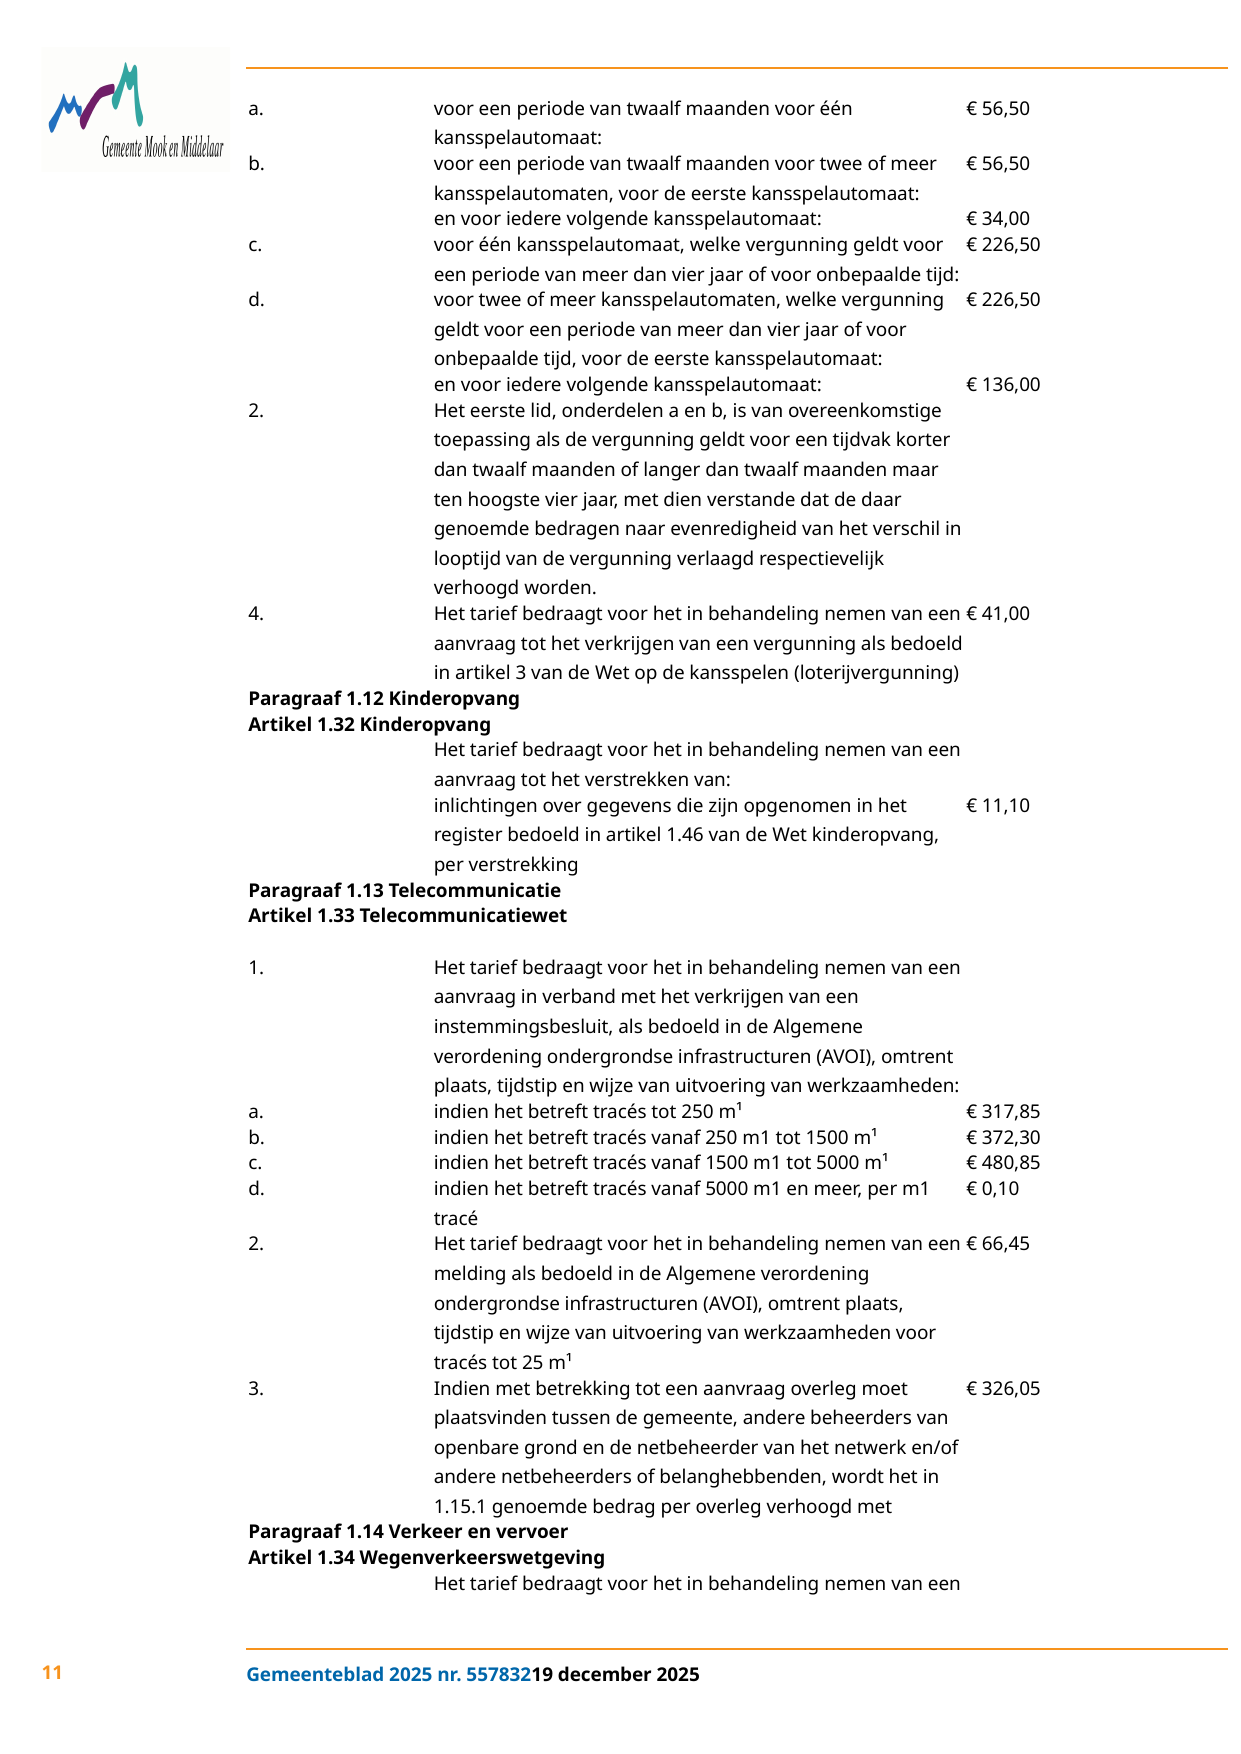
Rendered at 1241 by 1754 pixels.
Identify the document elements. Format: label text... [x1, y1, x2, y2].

table_cell [966, 1570, 1152, 1596]
table_cell 4. [248, 600, 433, 685]
table_cell d. [248, 286, 433, 371]
table_cell Paragraaf 1.13 Telecommunicatie [248, 877, 1152, 903]
table_cell [966, 954, 1152, 1098]
table_cell [248, 737, 433, 792]
table_cell voor twee of meer kansspelautomaten, welke vergunning geldt voor een periode van meer dan vier jaar of voor onbepaalde tijd, voor de eerste kansspelautomaat: [434, 286, 966, 371]
table_cell € 136,00 [966, 371, 1152, 397]
table_cell Paragraaf 1.14 Verkeer en vervoer [248, 1519, 1152, 1544]
table_cell c. [248, 231, 433, 286]
table_cell Het tarief bedraagt voor het in behandeling nemen van een [434, 1570, 966, 1596]
table_cell Artikel 1.34 Wegenverkeerswetgeving [248, 1545, 1152, 1570]
table_cell Het tarief bedraagt voor het in behandeling nemen van een melding als bedoeld in de Algemene verordening ondergrondse infrastructuren (AVOI), omtrent plaats, tijdstip en wijze van uitvoering van werkzaamheden voor tracés tot 25 m¹ [434, 1231, 966, 1375]
table_cell 3. [248, 1375, 433, 1519]
table_cell c. [248, 1150, 433, 1175]
table_cell indien het betreft tracés vanaf 250 m1 tot 1500 m¹ [434, 1124, 966, 1149]
table_cell Indien met betrekking tot een aanvraag overleg moet plaatsvinden tussen de gemeente, andere beheerders van openbare grond en de netbeheerder van het netwerk en/of andere netbeheerders of belanghebbenden, wordt het in 1.15.1 genoemde bedrag per overleg verhoogd met [434, 1375, 966, 1519]
table_cell voor een periode van twaalf maanden voor één kansspelautomaat: [434, 95, 966, 150]
table_cell € 226,50 [966, 286, 1152, 371]
table_cell Artikel 1.32 Kinderopvang [248, 711, 1152, 737]
table_cell Paragraaf 1.12 Kinderopvang [248, 685, 1152, 711]
table_cell € 66,45 [966, 1231, 1152, 1375]
table_cell a. [248, 95, 433, 150]
table_cell € 11,10 [966, 792, 1152, 877]
table_cell 1. [248, 954, 433, 1098]
table_cell 2. [248, 397, 433, 600]
table_cell Het tarief bedraagt voor het in behandeling nemen van een aanvraag in verband met het verkrijgen van een instemmingsbesluit, als bedoeld in de Algemene verordening ondergrondse infrastructuren (AVOI), omtrent plaats, tijdstip en wijze van uitvoering van werkzaamheden: [434, 954, 966, 1098]
table_cell voor één kansspelautomaat, welke vergunning geldt voor een periode van meer dan vier jaar of voor onbepaalde tijd: [434, 231, 966, 286]
table_cell € 56,50 [966, 95, 1152, 150]
table_cell Artikel 1.33 Telecommunicatiewet [248, 903, 1152, 928]
table_cell indien het betreft tracés vanaf 1500 m1 tot 5000 m¹ [434, 1150, 966, 1175]
table_cell Het tarief bedraagt voor het in behandeling nemen van een aanvraag tot het verstrekken van: [434, 737, 966, 792]
table_cell b. [248, 150, 433, 205]
table_cell b. [248, 1124, 433, 1149]
table_cell indien het betreft tracés vanaf 5000 m1 en meer, per m1 tracé [434, 1175, 966, 1231]
table_cell en voor iedere volgende kansspelautomaat: [434, 205, 966, 231]
table_cell voor een periode van twaalf maanden voor twee of meer kansspelautomaten, voor de eerste kansspelautomaat: [434, 150, 966, 205]
table_cell € 326,05 [966, 1375, 1152, 1519]
table_cell [434, 928, 966, 954]
picture [41, 47, 231, 172]
table_cell [248, 792, 433, 877]
table_cell € 480,85 [966, 1150, 1152, 1175]
table_cell [248, 928, 433, 954]
table_cell € 0,10 [966, 1175, 1152, 1231]
table_cell inlichtingen over gegevens die zijn opgenomen in het register bedoeld in artikel 1.46 van de Wet kinderopvang, per verstrekking [434, 792, 966, 877]
table_cell indien het betreft tracés tot 250 m¹ [434, 1098, 966, 1124]
table_cell [248, 1570, 433, 1596]
table_cell [248, 371, 433, 397]
table_cell € 372,30 [966, 1124, 1152, 1149]
table_cell 2. [248, 1231, 433, 1375]
table_cell [248, 205, 433, 231]
table_cell € 226,50 [966, 231, 1152, 286]
table_cell Het eerste lid, onderdelen a en b, is van overeenkomstige toepassing als de vergunning geldt voor een tijdvak korter dan twaalf maanden of langer dan twaalf maanden maar ten hoogste vier jaar, met dien verstande dat de daar genoemde bedragen naar evenredigheid van het verschil in looptijd van de vergunning verlaagd respectievelijk verhoogd worden. [434, 397, 966, 600]
table_cell € 56,50 [966, 150, 1152, 205]
table_cell [966, 397, 1152, 600]
table_cell € 41,00 [966, 600, 1152, 685]
table_cell a. [248, 1098, 433, 1124]
table_cell € 34,00 [966, 205, 1152, 231]
table_cell Het tarief bedraagt voor het in behandeling nemen van een aanvraag tot het verkrijgen van een vergunning als bedoeld in artikel 3 van de Wet op de kansspelen (loterijvergunning) [434, 600, 966, 685]
table_cell en voor iedere volgende kansspelautomaat: [434, 371, 966, 397]
table_cell [966, 737, 1152, 792]
table_cell [966, 928, 1152, 954]
table_cell € 317,85 [966, 1098, 1152, 1124]
table_cell d. [248, 1175, 433, 1231]
